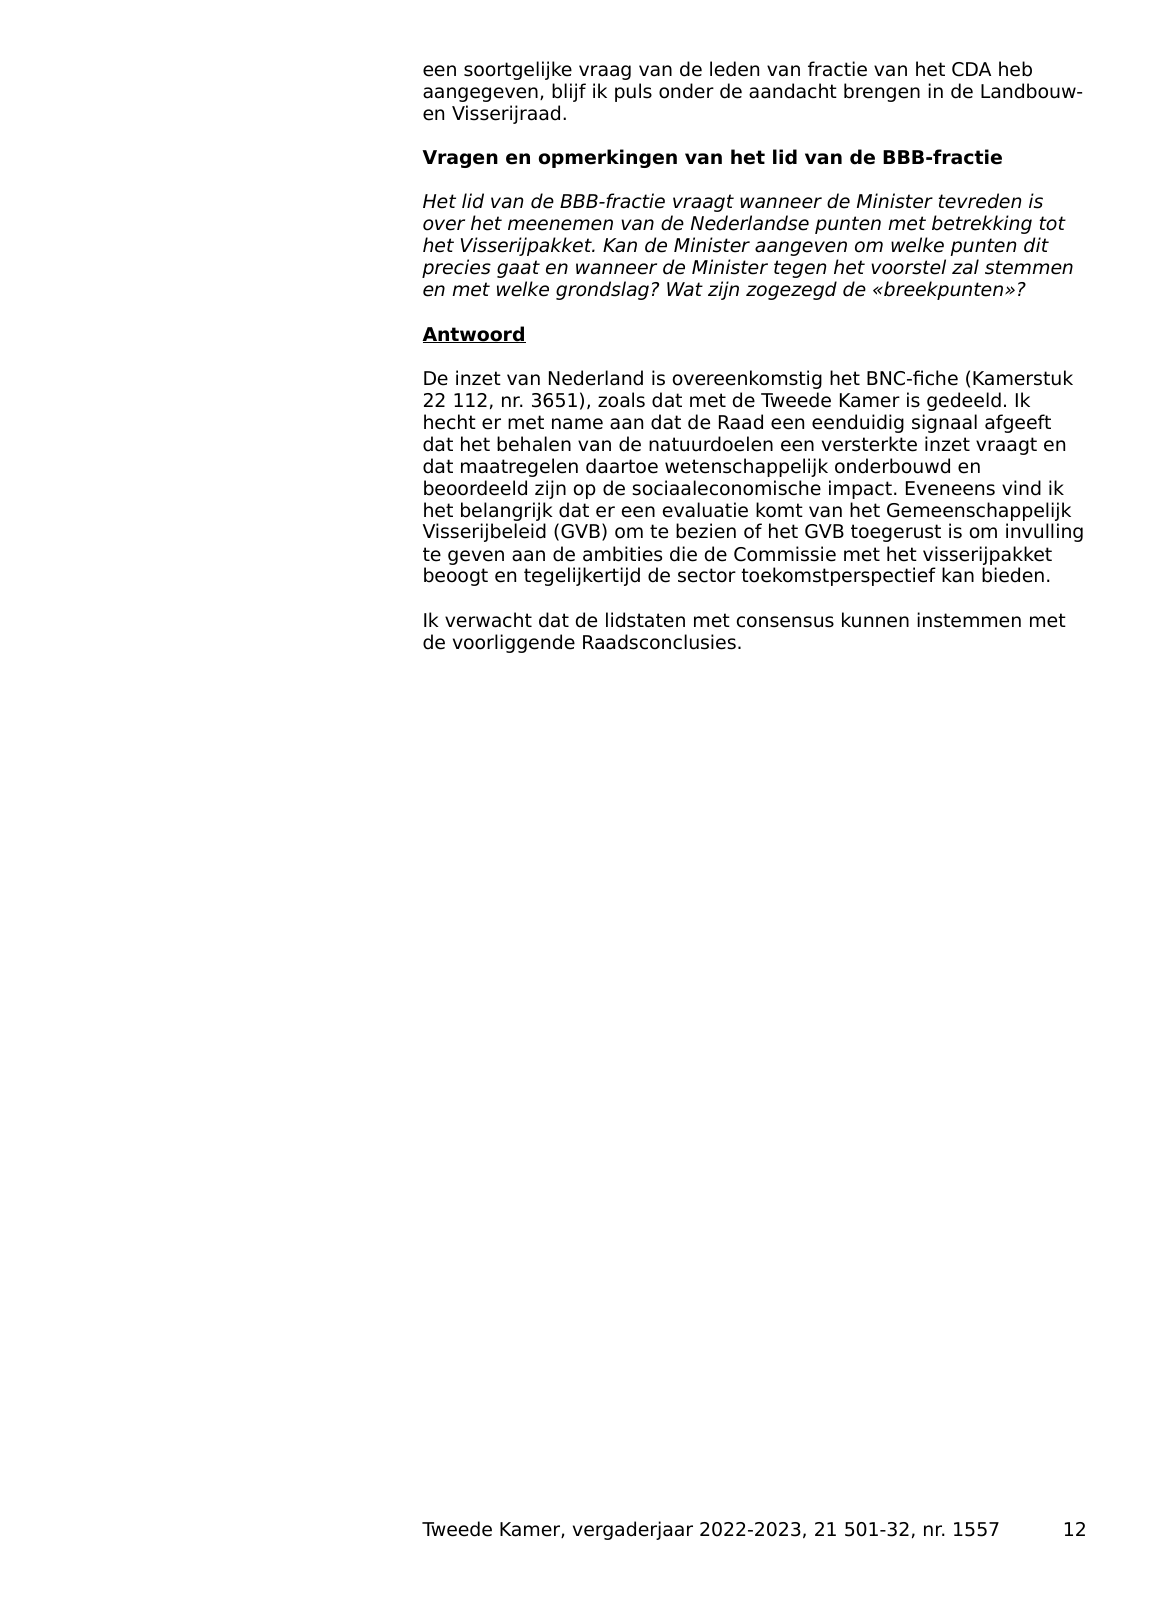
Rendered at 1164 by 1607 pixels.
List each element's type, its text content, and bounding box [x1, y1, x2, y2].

text Het lid van de BBB-fractie vraagt wanneer de Minister tevreden is over het meenemen van de Nederlandse punten met betrekking tot het Visserijpakket. Kan de Minister aangeven om welke punten dit precies gaat en wanneer de Minister tegen het voorstel zal stemmen en met welke grondslag? Wat zijn zogezegd de «breekpunten»? [422, 191, 1087, 301]
text een soortgelijke vraag van de leden van fractie van het CDA heb aangegeven, blijf ik puls onder de aandacht brengen in de Landbouw- en Visserijraad. [422, 59, 1087, 125]
subtitle Vragen en opmerkingen van het lid van de BBB-fractie [422, 147, 1087, 169]
text De inzet van Nederland is overeenkomstig het BNC-fiche (Kamerstuk 22 112, nr. 3651), zoals dat met de Tweede Kamer is gedeeld. Ik hecht er met name aan dat de Raad een eenduidig signaal afgeeft dat het behalen van de natuurdoelen een versterkte inzet vraagt en dat maatregelen daartoe wetenschappelijk onderbouwd en beoordeeld zijn op de sociaaleconomische impact. Eveneens vind ik het belangrijk dat er een evaluatie komt van het Gemeenschappelijk Visserijbeleid (GVB) om te bezien of het GVB toegerust is om invulling te geven aan de ambities die de Commissie met het visserijpakket beoogt en tegelijkertijd de sector toekomstperspectief kan bieden. [422, 368, 1087, 587]
subtitle Antwoord [422, 323, 1087, 345]
text Ik verwacht dat de lidstaten met consensus kunnen instemmen met de voorliggende Raadsconclusies. [422, 609, 1087, 653]
